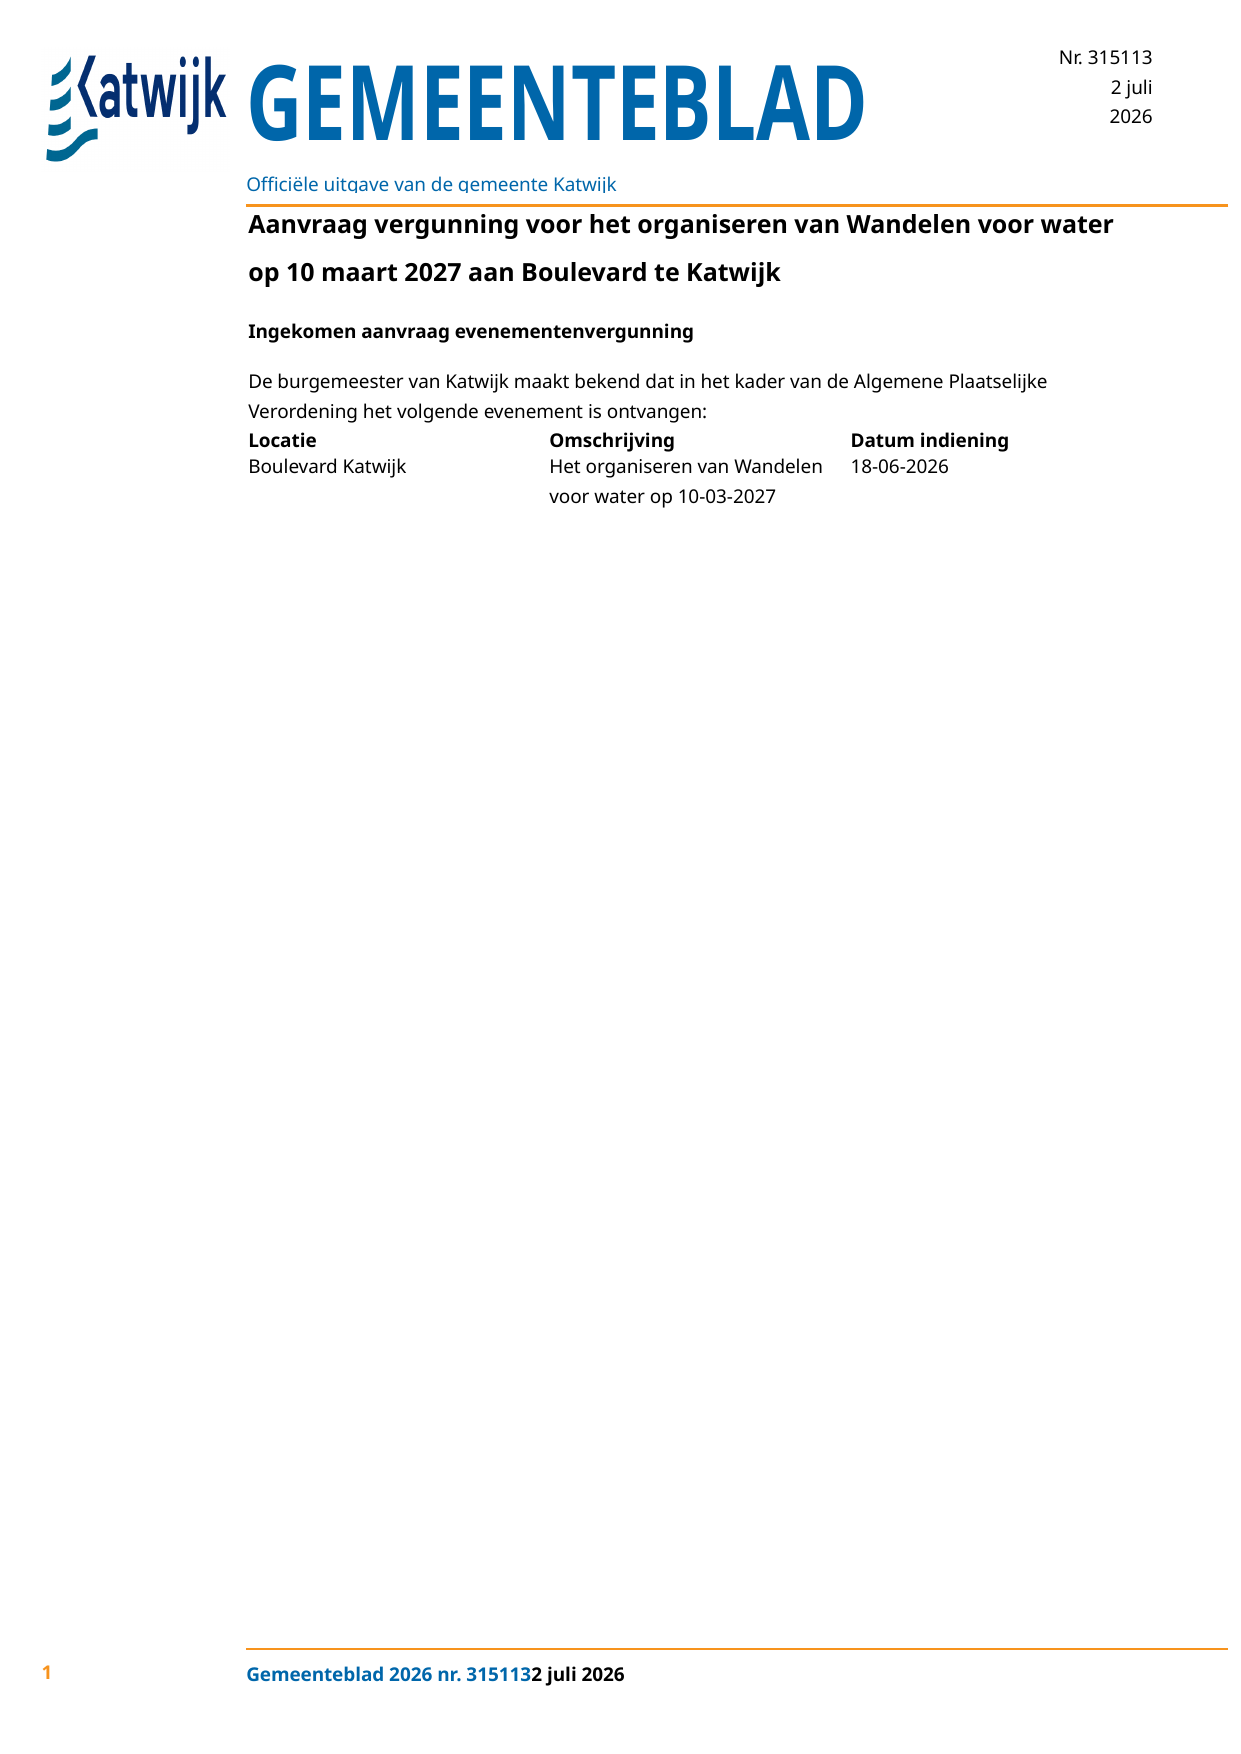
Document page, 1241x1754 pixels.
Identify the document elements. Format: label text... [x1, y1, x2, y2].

picture [41, 47, 231, 172]
text Ingekomen aanvraag evenementenvergunning [248, 318, 1152, 344]
table_cell Boulevard Katwijk [248, 453, 549, 509]
table_header Locatie [248, 428, 549, 453]
text De burgemeester van Katwijk maakt bekend dat in het kader van de Algemene Plaatselijke Verordening het volgende evenement is ontvangen: [248, 368, 1152, 424]
table_header Datum indiening [850, 428, 1152, 453]
table_cell Het organiseren van Wandelen voor water op 10-03-2027 [549, 453, 850, 509]
text Aanvraag vergunning voor het organiseren van Wandelen voor water op 10 maart 2027 aan Boulevard te Katwijk [248, 207, 1152, 288]
table_header Omschrijving [549, 428, 850, 453]
table_cell 18-06-2026 [850, 453, 1152, 509]
